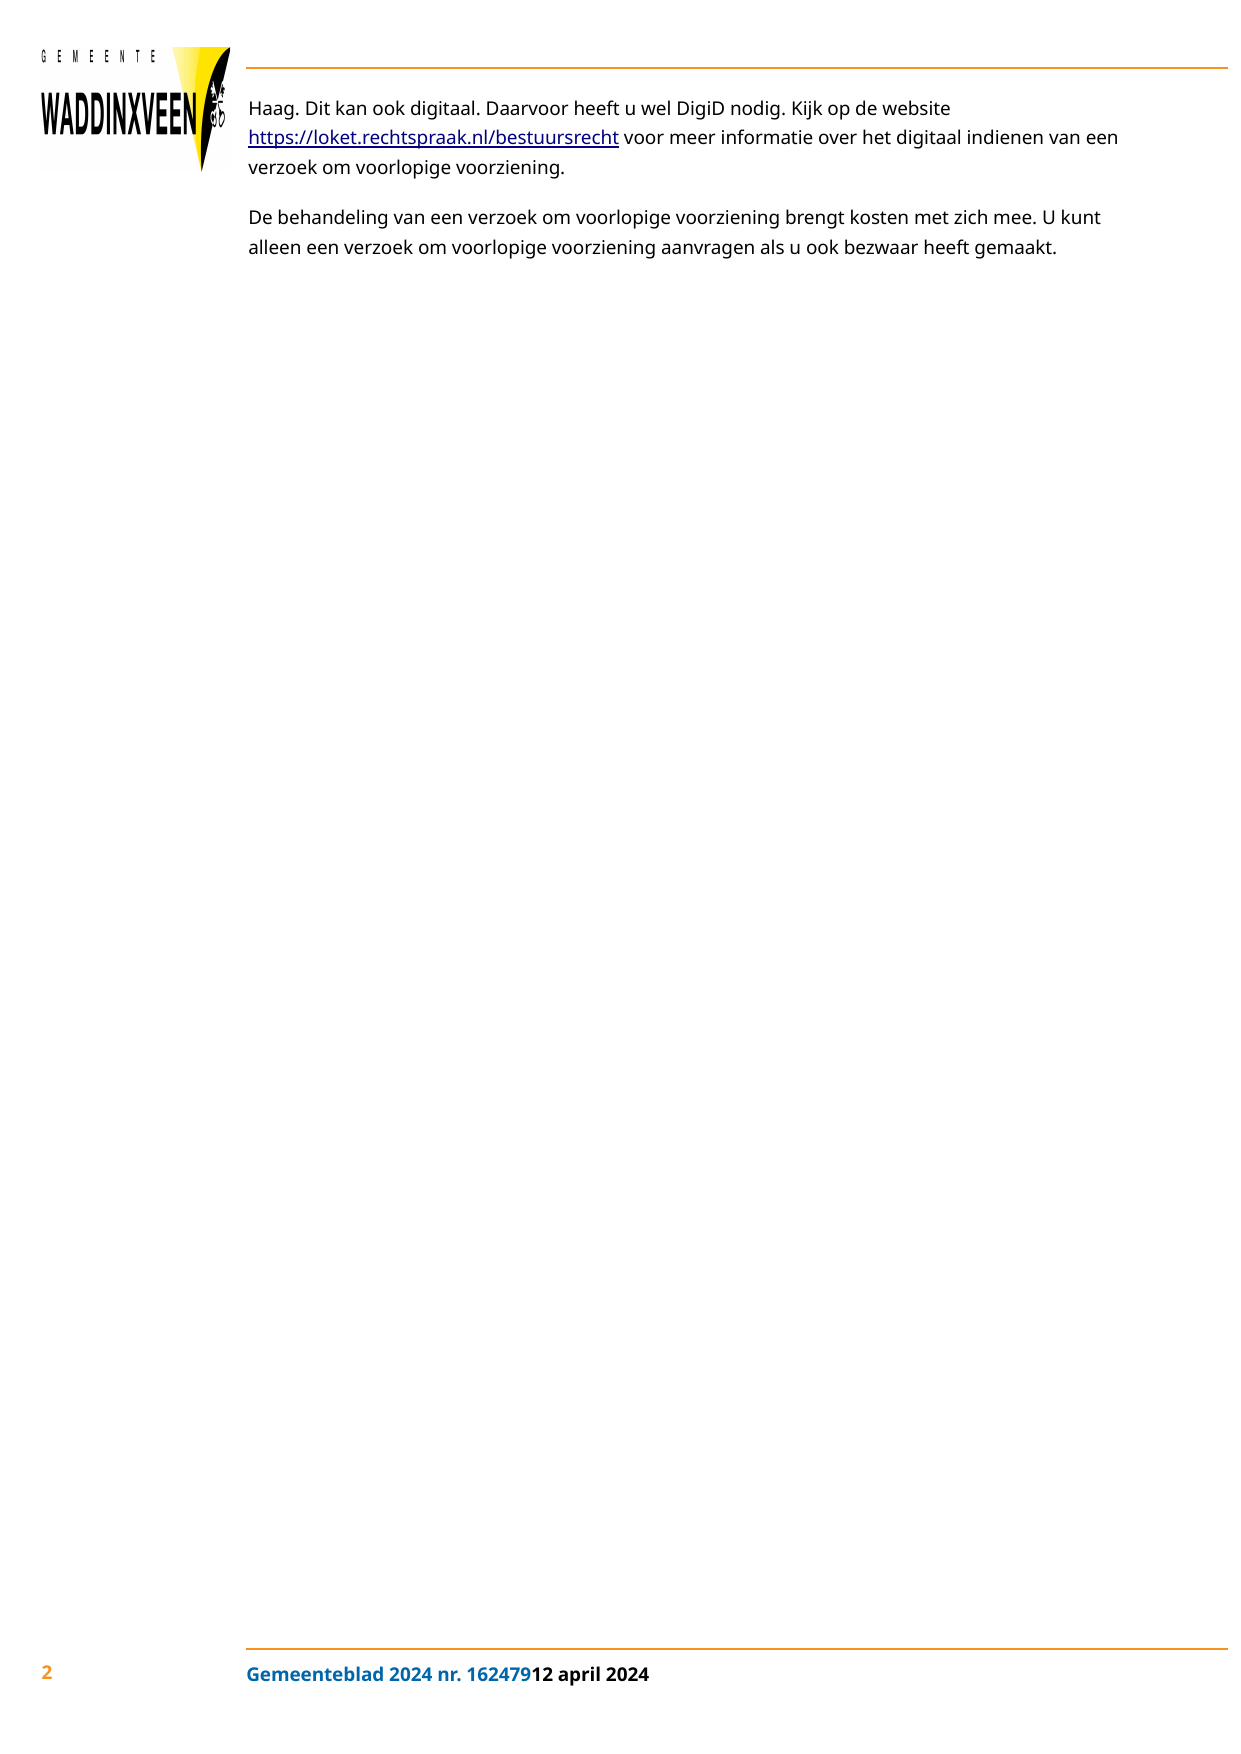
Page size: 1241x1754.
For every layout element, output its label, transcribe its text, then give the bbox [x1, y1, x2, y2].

text De behandeling van een verzoek om voorlopige voorziening brengt kosten met zich mee. U kunt alleen een verzoek om voorlopige voorziening aanvragen als u ook bezwaar heeft gemaakt. [248, 204, 1152, 260]
text Haag. Dit kan ook digitaal. Daarvoor heeft u wel DigiD nodig. Kijk op de website https://loket.rechtspraak.nl/bestuursrecht voor meer informatie over het digitaal indienen van een verzoek om voorlopige voorziening. [248, 95, 1152, 180]
picture [41, 47, 231, 172]
